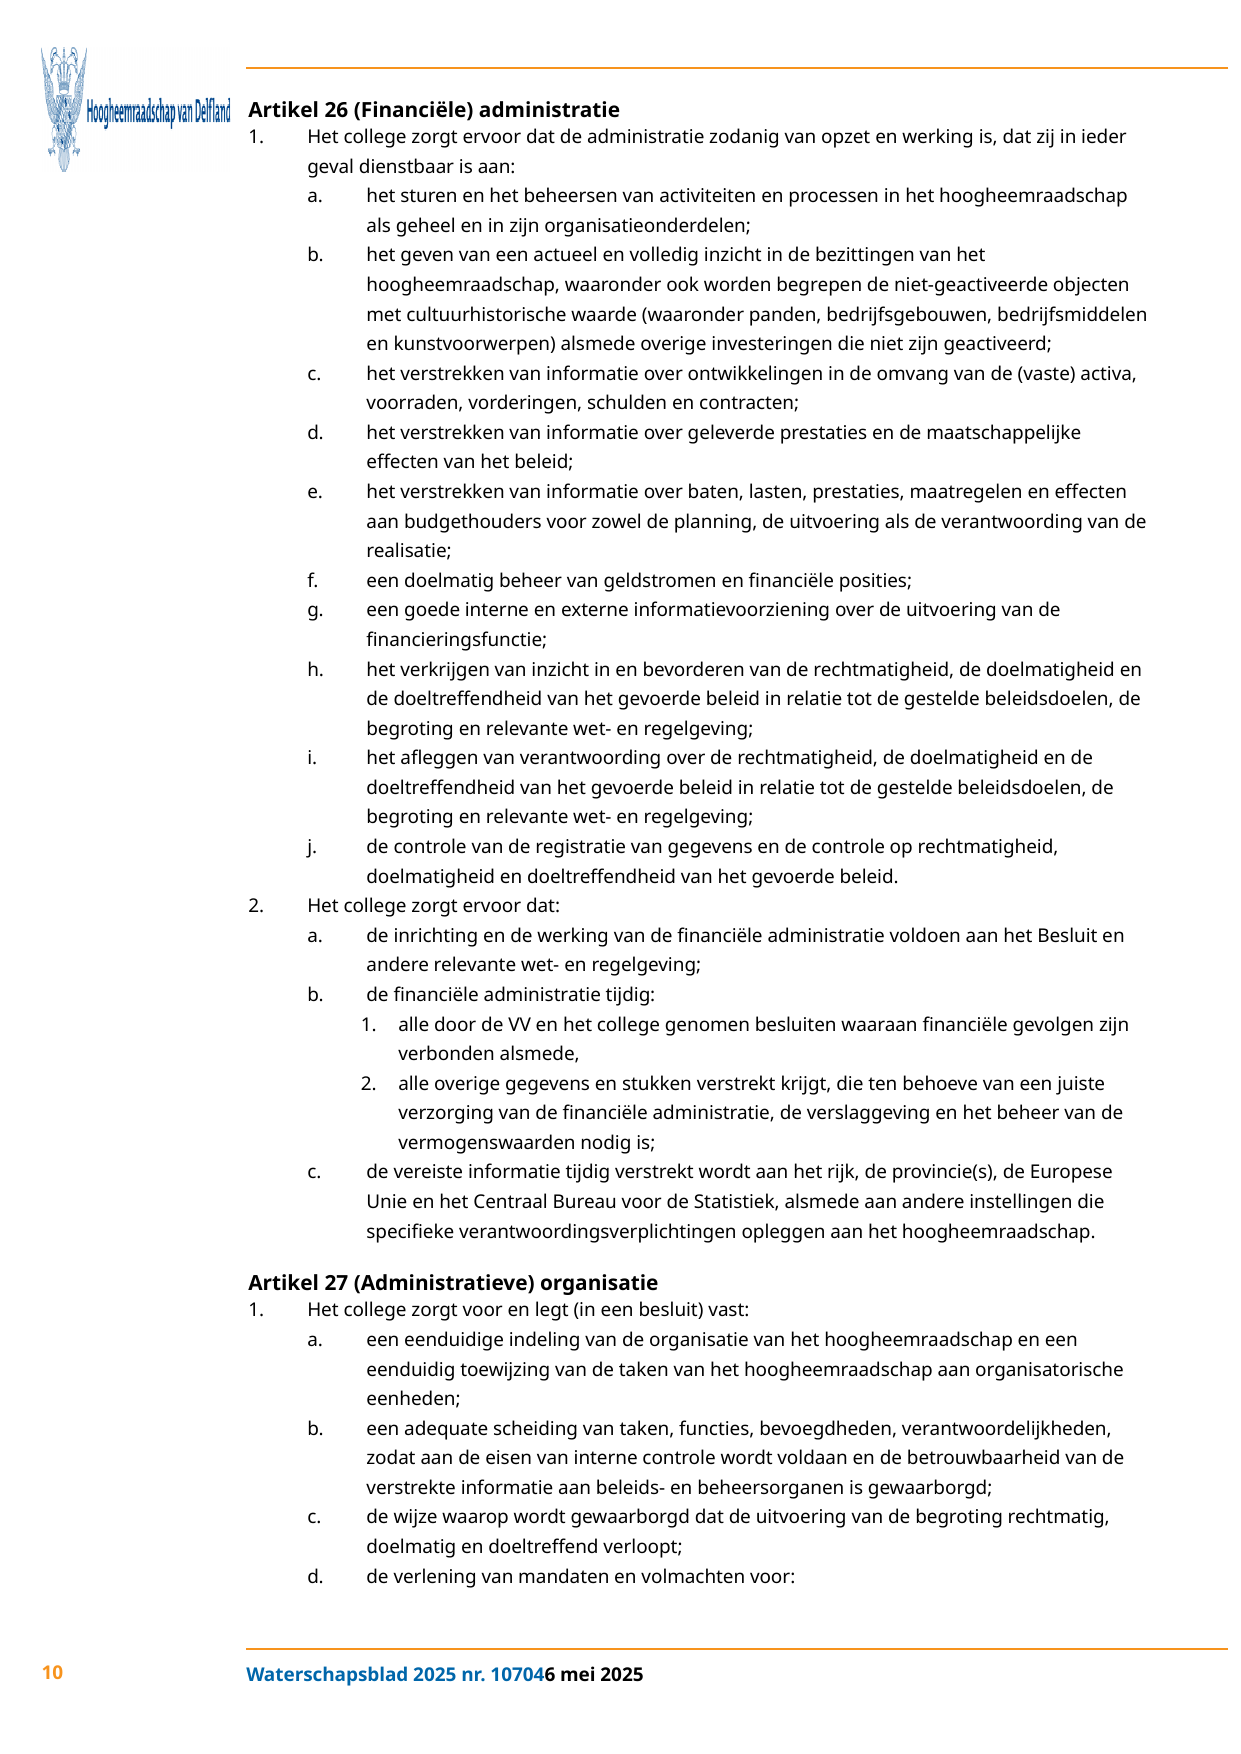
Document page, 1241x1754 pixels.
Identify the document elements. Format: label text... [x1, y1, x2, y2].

list Het college zorgt ervoor dat de administratie zodanig van opzet en werking is, dat zij in ieder geval dienstbaar is aan: [248, 123, 1152, 178]
list het verkrijgen van inzicht in en bevorderen van de rechtmatigheid, de doelmatigheid en de doeltreffendheid van het gevoerde beleid in relatie tot de gestelde beleidsdoelen, de begroting en relevante wet- en regelgeving; [307, 656, 1152, 741]
list alle overige gegevens en stukken verstrekt krijgt, die ten behoeve van een juiste verzorging van de financiële administratie, de verslaggeving en het beheer van de vermogenswaarden nodig is; [361, 1070, 1152, 1155]
text Artikel 26 (Financiële) administratie [248, 95, 1152, 123]
picture [41, 47, 231, 172]
list de wijze waarop wordt gewaarborgd dat de uitvoering van de begroting rechtmatig, doelmatig en doeltreffend verloopt; [307, 1504, 1152, 1559]
text Artikel 27 (Administratieve) organisatie [248, 1268, 1152, 1297]
list alle door de VV en het college genomen besluiten waaraan financiële gevolgen zijn verbonden alsmede, [361, 1011, 1152, 1066]
list de vereiste informatie tijdig verstrekt wordt aan het rijk, de provincie(s), de Europese Unie en het Centraal Bureau voor de Statistiek, alsmede aan andere instellingen die specifieke verantwoordingsverplichtingen opleggen aan het hoogheemraadschap. [307, 1159, 1152, 1243]
list de verlening van mandaten en volmachten voor: [307, 1563, 1152, 1589]
list Het college zorgt ervoor dat: [248, 892, 1152, 918]
list de controle van de registratie van gegevens en de controle op rechtmatigheid, doelmatigheid en doeltreffendheid van het gevoerde beleid. [307, 833, 1152, 888]
list het geven van een actueel en volledig inzicht in de bezittingen van het hoogheemraadschap, waaronder ook worden begrepen de niet-geactiveerde objecten met cultuurhistorische waarde (waaronder panden, bedrijfsgebouwen, bedrijfsmiddelen en kunstvoorwerpen) alsmede overige investeringen die niet zijn geactiveerd; [307, 242, 1152, 356]
list het verstrekken van informatie over geleverde prestaties en de maatschappelijke effecten van het beleid; [307, 419, 1152, 474]
list het afleggen van verantwoording over de rechtmatigheid, de doelmatigheid en de doeltreffendheid van het gevoerde beleid in relatie tot de gestelde beleidsdoelen, de begroting en relevante wet- en regelgeving; [307, 744, 1152, 829]
list het verstrekken van informatie over baten, lasten, prestaties, maatregelen en effecten aan budgethouders voor zowel de planning, de uitvoering als de verantwoording van de realisatie; [307, 478, 1152, 563]
list het verstrekken van informatie over ontwikkelingen in de omvang van de (vaste) activa, voorraden, vorderingen, schulden en contracten; [307, 360, 1152, 415]
list een eenduidige indeling van de organisatie van het hoogheemraadschap en een eenduidig toewijzing van de taken van het hoogheemraadschap aan organisatorische eenheden; [307, 1326, 1152, 1411]
list een goede interne en externe informatievoorziening over de uitvoering van de financieringsfunctie; [307, 597, 1152, 652]
list een adequate scheiding van taken, functies, bevoegdheden, verantwoordelijkheden, zodat aan de eisen van interne controle wordt voldaan en de betrouwbaarheid van de verstrekte informatie aan beleids- en beheersorganen is gewaarborgd; [307, 1415, 1152, 1500]
list Het college zorgt voor en legt (in een besluit) vast: [248, 1297, 1152, 1322]
list een doelmatig beheer van geldstromen en financiële posities; [307, 567, 1152, 593]
list het sturen en het beheersen van activiteiten en processen in het hoogheemraadschap als geheel en in zijn organisatieonderdelen; [307, 182, 1152, 238]
list de inrichting en de werking van de financiële administratie voldoen aan het Besluit en andere relevante wet- en regelgeving; [307, 922, 1152, 977]
list de financiële administratie tijdig: [307, 981, 1152, 1007]
